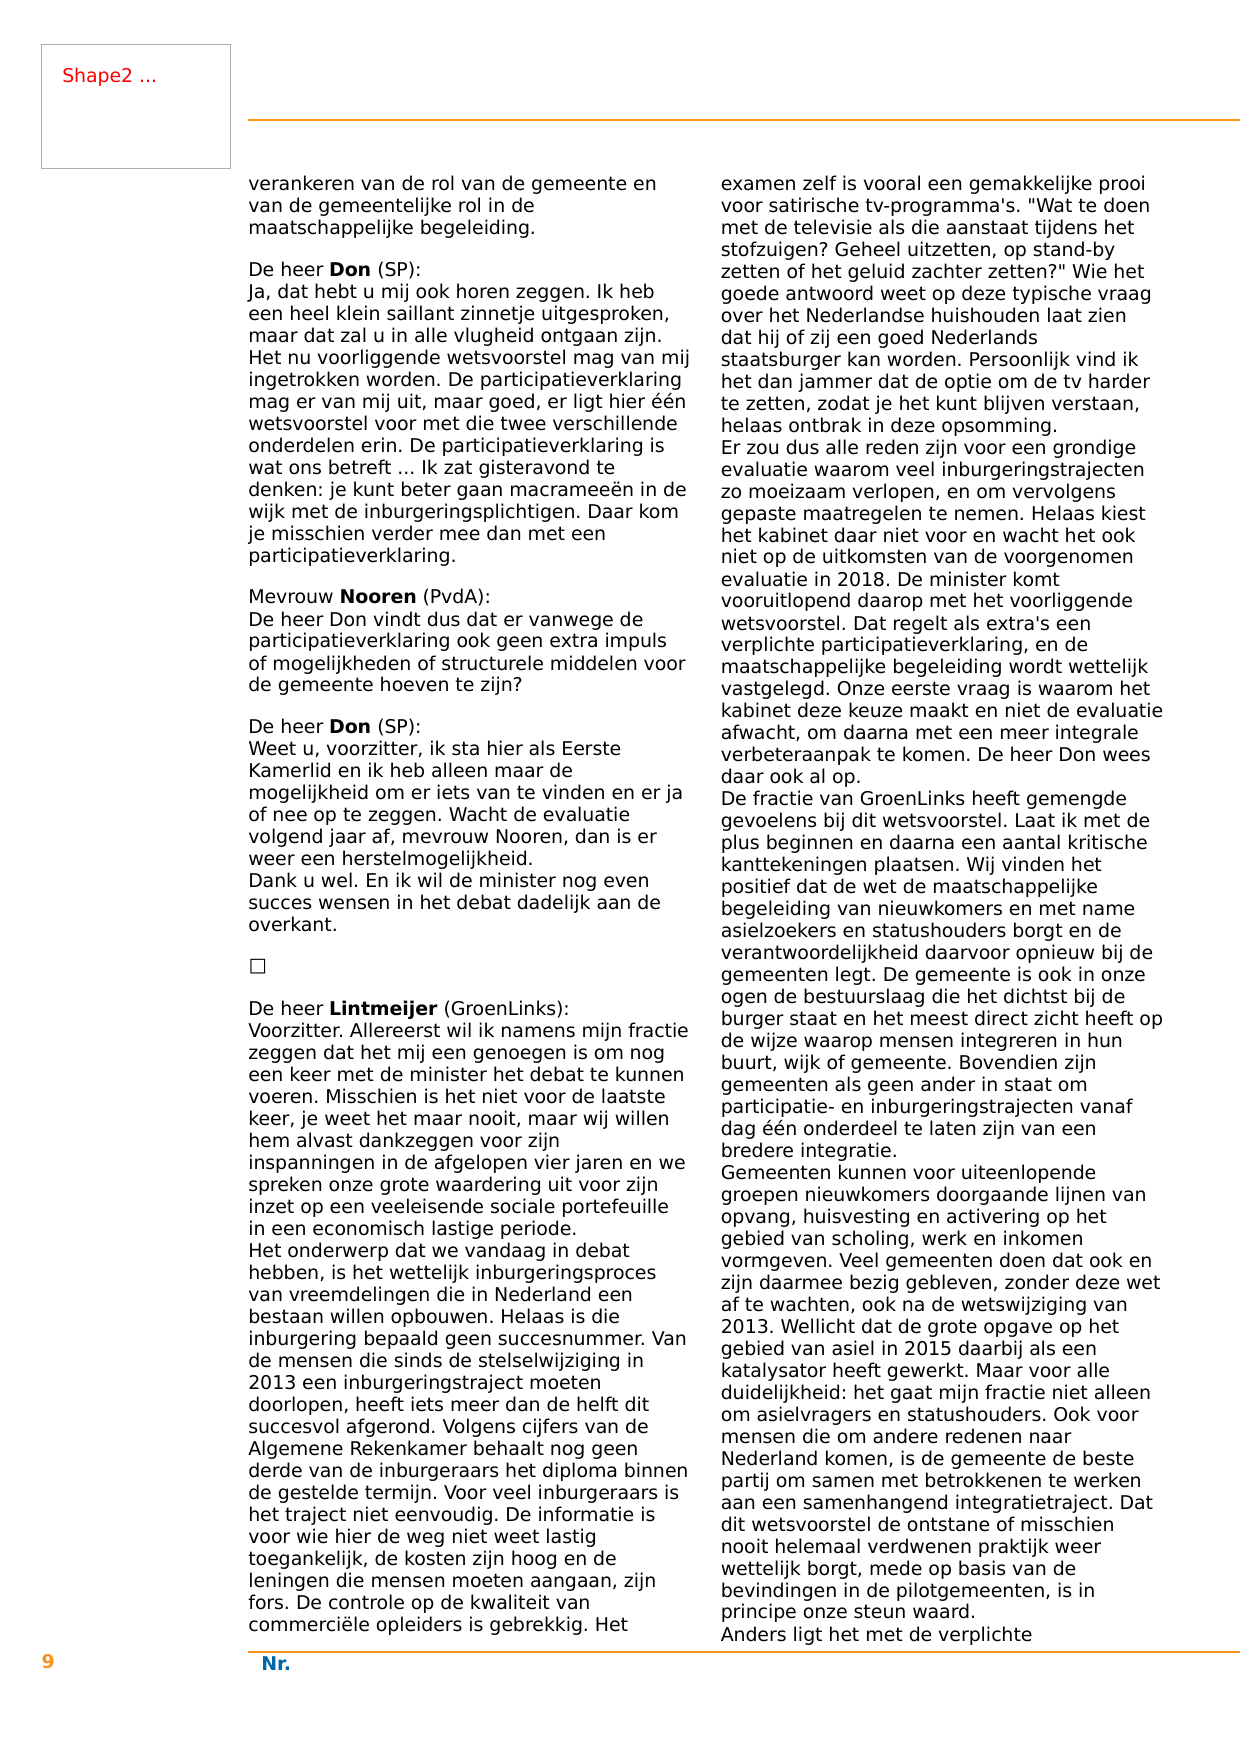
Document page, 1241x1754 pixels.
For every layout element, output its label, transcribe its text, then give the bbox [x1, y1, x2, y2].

text Er zou dus alle reden zijn voor een grondige evaluatie waarom veel inburgeringstrajecten zo moeizaam verlopen, en om vervolgens gepaste maatregelen te nemen. Helaas kiest het kabinet daar niet voor en wacht het ook niet op de uitkomsten van de voorgenomen evaluatie in 2018. De minister komt vooruitlopend daarop met het voorliggende wetsvoorstel. Dat regelt als extra's een verplichte participatieverklaring, en de maatschappelijke begeleiding wordt wettelijk vastgelegd. Onze eerste vraag is waarom het kabinet deze keuze maakt en niet de evaluatie afwacht, om daarna met een meer integrale verbeteraanpak te komen. De heer Don wees daar ook al op. [721, 437, 1163, 788]
text examen zelf is vooral een gemakkelijke prooi voor satirische tv-programma's. "Wat te doen met de televisie als die aanstaat tijdens het stofzuigen? Geheel uitzetten, op stand-by zetten of het geluid zachter zetten?" Wie het goede antwoord weet op deze typische vraag over het Nederlandse huishouden laat zien dat hij of zij een goed Nederlands staatsburger kan worden. Persoonlijk vind ik het dan jammer dat de optie om de tv harder te zetten, zodat je het kunt blijven verstaan, helaas ontbrak in deze opsomming. [721, 173, 1163, 437]
text Mevrouw Nooren (PvdA): [248, 586, 691, 608]
text Dank u wel. En ik wil de minister nog even succes wensen in het debat dadelijk aan de overkant. [248, 870, 691, 936]
text Anders ligt het met de verplichte [721, 1623, 1163, 1645]
text Voorzitter. Allereerst wil ik namens mijn fractie zeggen dat het mij een genoegen is om nog een keer met de minister het debat te kunnen voeren. Misschien is het niet voor de laatste keer, je weet het maar nooit, maar wij willen hem alvast dankzeggen voor zijn inspanningen in de afgelopen vier jaren en we spreken onze grote waardering uit voor zijn inzet op een veeleisende sociale portefeuille in een economisch lastige periode. [248, 1020, 691, 1240]
text De heer Don (SP): [248, 716, 691, 738]
text Het onderwerp dat we vandaag in debat hebben, is het wettelijk inburgeringsproces van vreemdelingen die in Nederland een bestaan willen opbouwen. Helaas is die inburgering bepaald geen succesnummer. Van de mensen die sinds de stelselwijziging in 2013 een inburgeringstraject moeten doorlopen, heeft iets meer dan de helft dit succesvol afgerond. Volgens cijfers van de Algemene Rekenkamer behaalt nog geen derde van de inburgeraars het diploma binnen de gestelde termijn. Voor veel inburgeraars is het traject niet eenvoudig. De informatie is voor wie hier de weg niet weet lastig toegankelijk, de kosten zijn hoog en de leningen die mensen moeten aangaan, zijn fors. De controle op de kwaliteit van commerciële opleiders is gebrekkig. Het [248, 1240, 691, 1636]
text Gemeenten kunnen voor uiteenlopende groepen nieuwkomers doorgaande lijnen van opvang, huisvesting en activering op het gebied van scholing, werk en inkomen vormgeven. Veel gemeenten doen dat ook en zijn daarmee bezig gebleven, zonder deze wet af te wachten, ook na de wetswijziging van 2013. Wellicht dat de grote opgave op het gebied van asiel in 2015 daarbij als een katalysator heeft gewerkt. Maar voor alle duidelijkheid: het gaat mijn fractie niet alleen om asielvragers en statushouders. Ook voor mensen die om andere redenen naar Nederland komen, is de gemeente de beste partij om samen met betrokkenen te werken aan een samenhangend integratietraject. Dat dit wetsvoorstel de ontstane of misschien nooit helemaal verdwenen praktijk weer wettelijk borgt, mede op basis van de bevindingen in de pilotgemeenten, is in principe onze steun waard. [721, 1162, 1163, 1623]
text De heer Lintmeijer (GroenLinks): [248, 998, 691, 1020]
text De fractie van GroenLinks heeft gemengde gevoelens bij dit wetsvoorstel. Laat ik met de plus beginnen en daarna een aantal kritische kanttekeningen plaatsen. Wij vinden het positief dat de wet de maatschappelijke begeleiding van nieuwkomers en met name asielzoekers en statushouders borgt en de verantwoordelijkheid daarvoor opnieuw bij de gemeenten legt. De gemeente is ook in onze ogen de bestuurslaag die het dichtst bij de burger staat en het meest direct zicht heeft op de wijze waarop mensen integreren in hun buurt, wijk of gemeente. Bovendien zijn gemeenten als geen ander in staat om participatie- en inburgeringstrajecten vanaf dag één onderdeel te laten zijn van een bredere integratie. [721, 788, 1163, 1162]
text De heer Don vindt dus dat er vanwege de participatieverklaring ook geen extra impuls of mogelijkheden of structurele middelen voor de gemeente hoeven te zijn? [248, 608, 691, 696]
text ⬜ [248, 956, 691, 978]
text Weet u, voorzitter, ik sta hier als Eerste Kamerlid en ik heb alleen maar de mogelijkheid om er iets van te vinden en er ja of nee op te zeggen. Wacht de evaluatie volgend jaar af, mevrouw Nooren, dan is er weer een herstelmogelijkheid. [248, 738, 691, 870]
text Ja, dat hebt u mij ook horen zeggen. Ik heb een heel klein saillant zinnetje uitgesproken, maar dat zal u in alle vlugheid ontgaan zijn. Het nu voorliggende wetsvoorstel mag van mij ingetrokken worden. De participatieverklaring mag er van mij uit, maar goed, er ligt hier één wetsvoorstel voor met die twee verschillende onderdelen erin. De participatieverklaring is wat ons betreft ... Ik zat gisteravond te denken: je kunt beter gaan macrameeën in de wijk met de inburgeringsplichtigen. Daar kom je misschien verder mee dan met een participatieverklaring. [248, 281, 691, 566]
text De heer Don (SP): [248, 259, 691, 281]
text verankeren van de rol van de gemeente en van de gemeentelijke rol in de maatschappelijke begeleiding. [248, 173, 691, 239]
